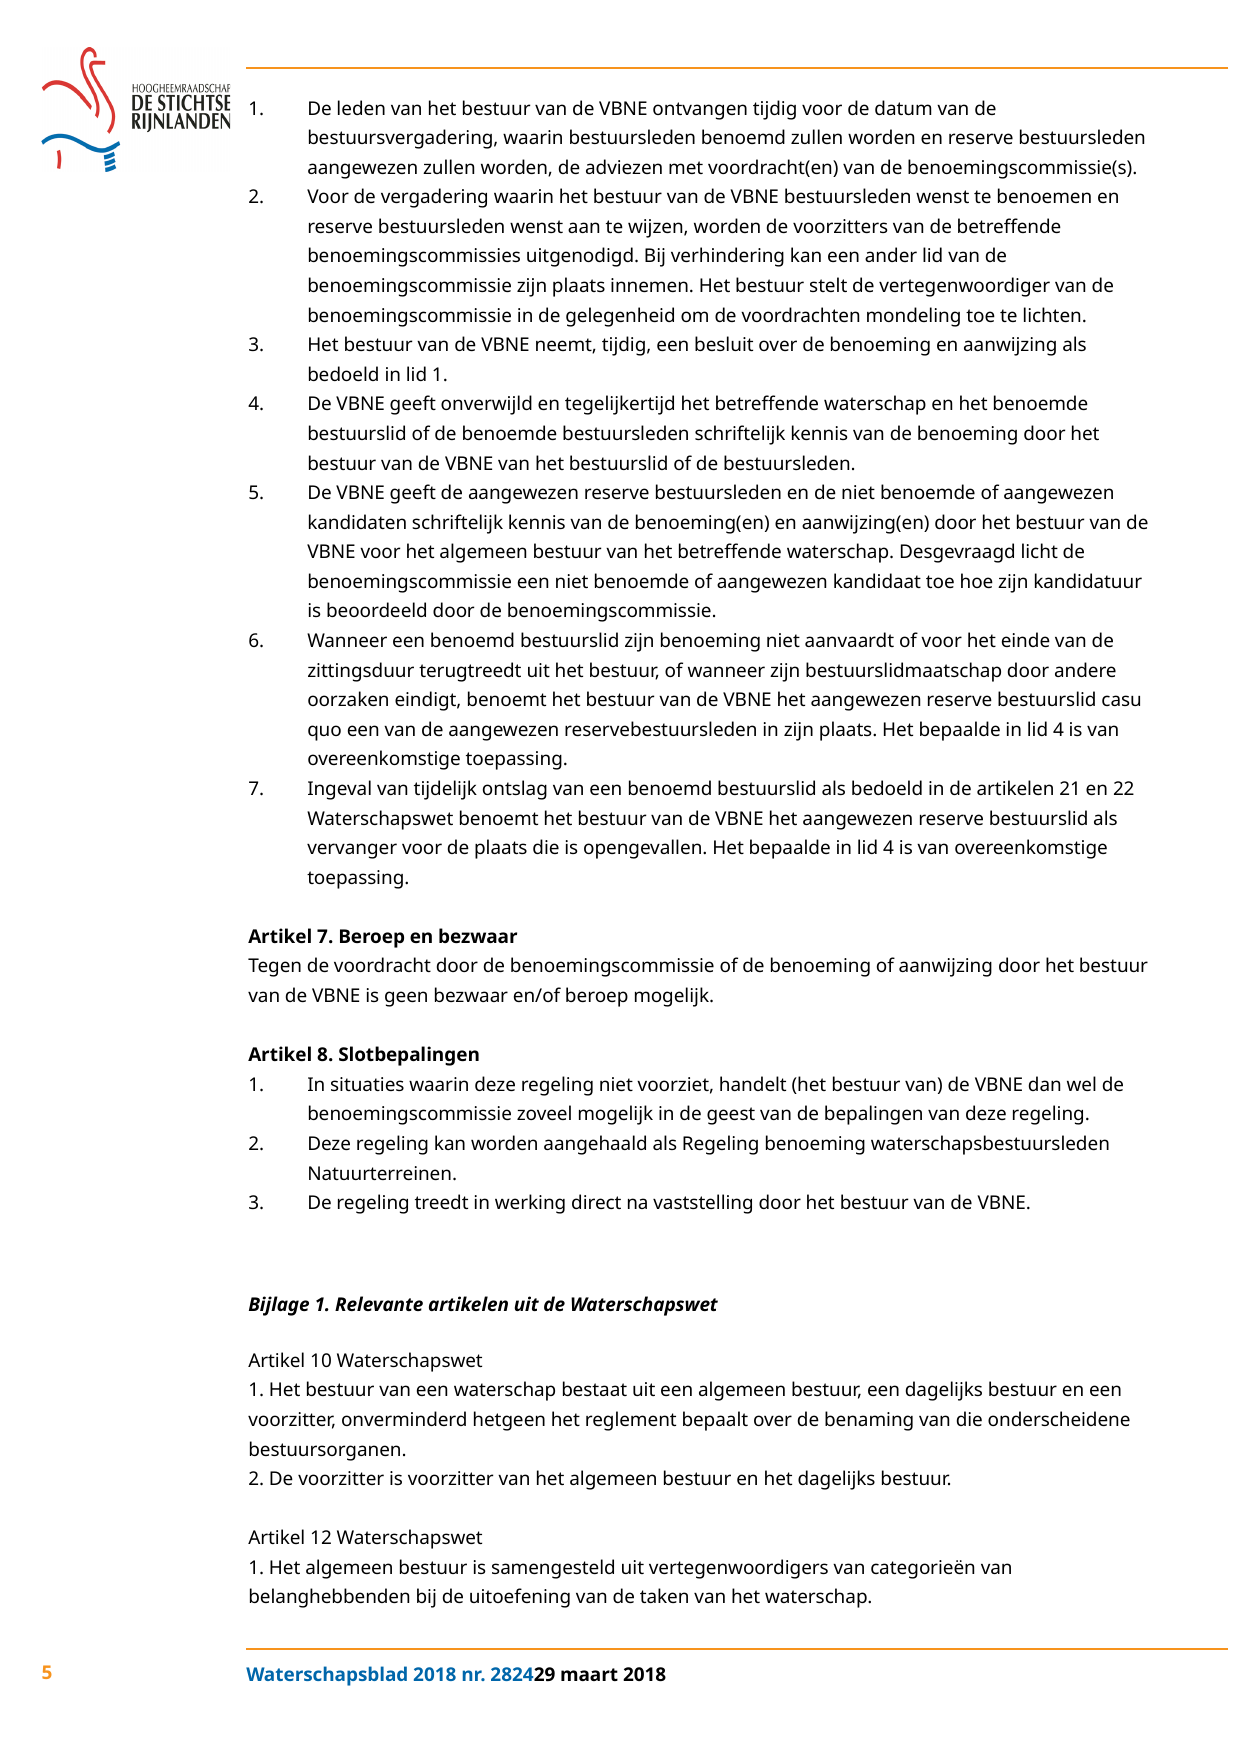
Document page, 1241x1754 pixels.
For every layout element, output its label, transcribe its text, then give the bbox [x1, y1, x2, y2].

list Ingeval van tijdelijk ontslag van een benoemd bestuurslid als bedoeld in de artikelen 21 en 22 Waterschapswet benoemt het bestuur van de VBNE het aangewezen reserve bestuurslid als vervanger voor de plaats die is opengevallen. Het bepaalde in lid 4 is van overeenkomstige toepassing. [248, 775, 1152, 890]
text Artikel 10 Waterschapswet [248, 1347, 1152, 1373]
text 1. Het algemeen bestuur is samengesteld uit vertegenwoordigers van categorieën van belanghebbenden bij de uitoefening van de taken van het waterschap. [248, 1554, 1152, 1609]
list De VBNE geeft de aangewezen reserve bestuursleden en de niet benoemde of aangewezen kandidaten schriftelijk kennis van de benoeming(en) en aanwijzing(en) door het bestuur van de VBNE voor het algemeen bestuur van het betreffende waterschap. Desgevraagd licht de benoemingscommissie een niet benoemde of aangewezen kandidaat toe hoe zijn kandidatuur is beoordeeld door de benoemingscommissie. [248, 479, 1152, 623]
picture [41, 47, 231, 172]
list De regeling treedt in werking direct na vaststelling door het bestuur van de VBNE. [248, 1189, 1152, 1215]
text Bijlage 1. Relevante artikelen uit de Waterschapswet [248, 1292, 1152, 1317]
text 2. De voorzitter is voorzitter van het algemeen bestuur en het dagelijks bestuur. [248, 1465, 1152, 1491]
list Voor de vergadering waarin het bestuur van de VBNE bestuursleden wenst te benoemen en reserve bestuursleden wenst aan te wijzen, worden de voorzitters van de betreffende benoemingscommissies uitgenodigd. Bij verhindering kan een ander lid van de benoemingscommissie zijn plaats innemen. Het bestuur stelt de vertegenwoordiger van de benoemingscommissie in de gelegenheid om de voordrachten mondeling toe te lichten. [248, 183, 1152, 328]
text Artikel 8. Slotbepalingen [248, 1041, 1152, 1067]
list De VBNE geeft onverwijld en tegelijkertijd het betreffende waterschap en het benoemde bestuurslid of de benoemde bestuursleden schriftelijk kennis van de benoeming door het bestuur van de VBNE van het bestuurslid of de bestuursleden. [248, 391, 1152, 476]
text Artikel 7. Beroep en bezwaar [248, 923, 1152, 949]
text Tegen de voordracht door de benoemingscommissie of de benoeming of aanwijzing door het bestuur van de VBNE is geen bezwaar en/of beroep mogelijk. [248, 953, 1152, 1008]
list De leden van het bestuur van de VBNE ontvangen tijdig voor de datum van de bestuursvergadering, waarin bestuursleden benoemd zullen worden en reserve bestuursleden aangewezen zullen worden, de adviezen met voordracht(en) van de benoemingscommissie(s). [248, 95, 1152, 180]
text Artikel 12 Waterschapswet [248, 1524, 1152, 1550]
list Wanneer een benoemd bestuurslid zijn benoeming niet aanvaardt of voor het einde van de zittingsduur terugtreedt uit het bestuur, of wanneer zijn bestuurslidmaatschap door andere oorzaken eindigt, benoemt het bestuur van de VBNE het aangewezen reserve bestuurslid casu quo een van de aangewezen reservebestuursleden in zijn plaats. Het bepaalde in lid 4 is van overeenkomstige toepassing. [248, 627, 1152, 771]
list Deze regeling kan worden aangehaald als Regeling benoeming waterschapsbestuursleden Natuurterreinen. [248, 1130, 1152, 1186]
list Het bestuur van de VBNE neemt, tijdig, een besluit over de benoeming en aanwijzing als bedoeld in lid 1. [248, 331, 1152, 387]
text 1. Het bestuur van een waterschap bestaat uit een algemeen bestuur, een dagelijks bestuur en een voorzitter, onverminderd hetgeen het reglement bepaalt over de benaming van die onderscheidene bestuursorganen. [248, 1377, 1152, 1461]
list In situaties waarin deze regeling niet voorziet, handelt (het bestuur van) de VBNE dan wel de benoemingscommissie zoveel mogelijk in de geest van de bepalingen van deze regeling. [248, 1071, 1152, 1126]
